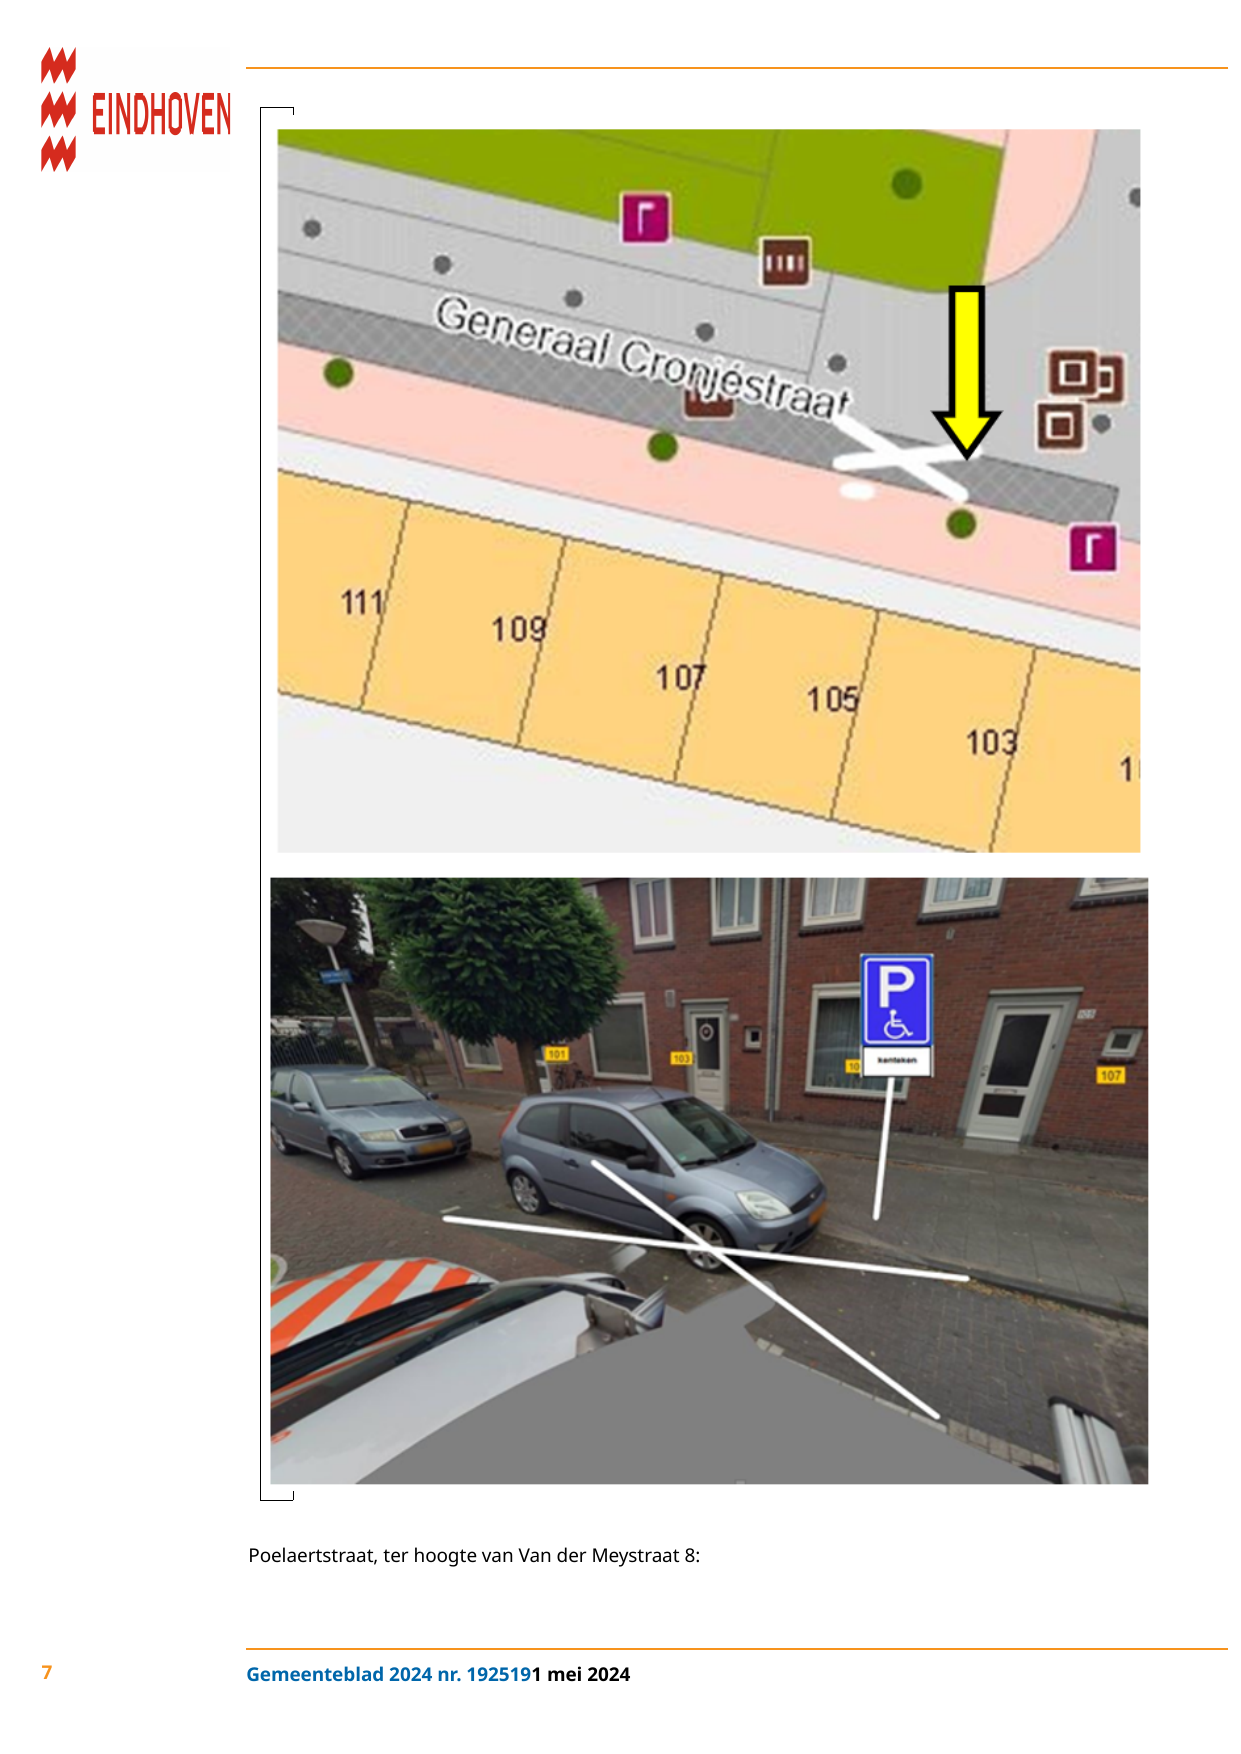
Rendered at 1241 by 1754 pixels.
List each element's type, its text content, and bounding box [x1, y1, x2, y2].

text Poelaertstraat, ter hoogte van Van der Meystraat 8: [248, 1542, 1152, 1568]
picture [41, 47, 231, 172]
picture [268, 115, 1155, 1491]
